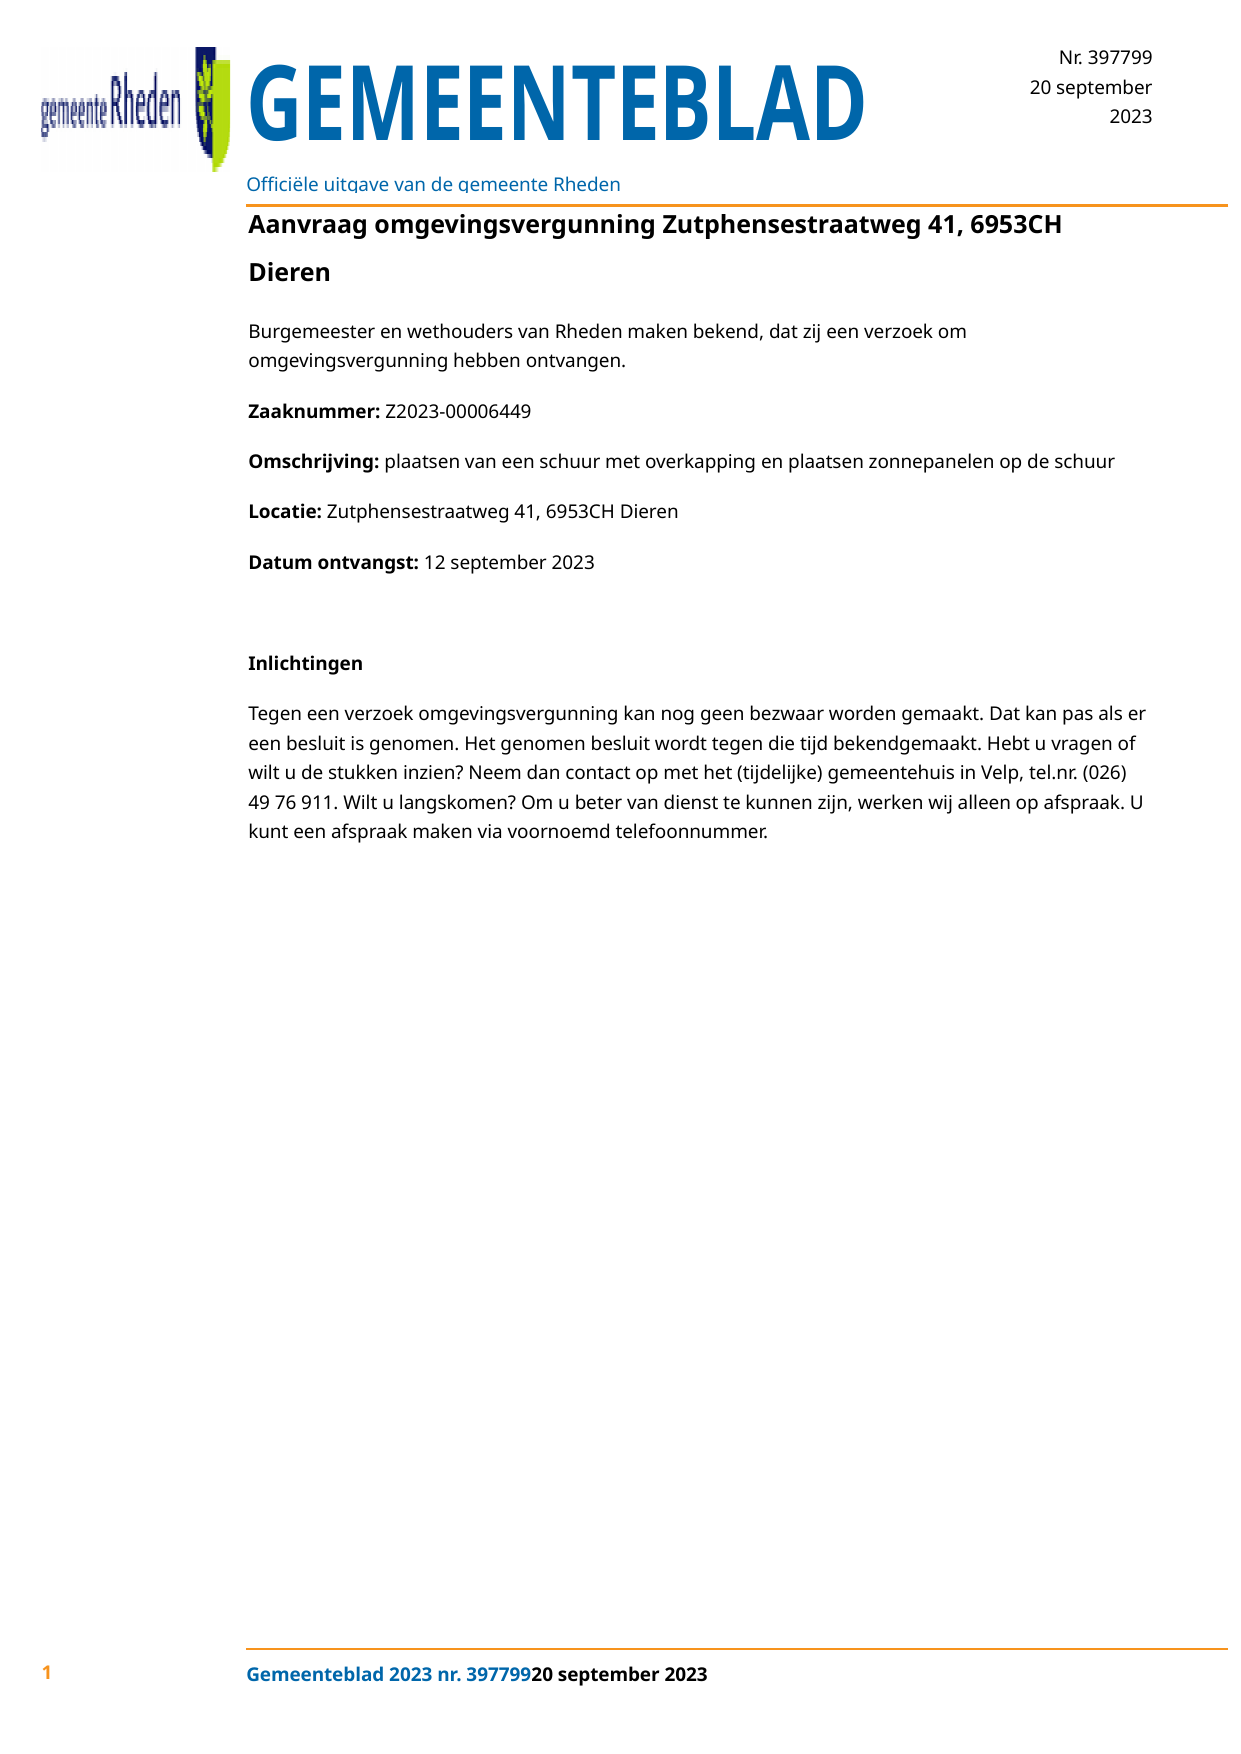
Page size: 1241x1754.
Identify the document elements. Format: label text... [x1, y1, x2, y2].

text Datum ontvangst: 12 september 2023 [248, 549, 1152, 575]
text Tegen een verzoek omgevingsvergunning kan nog geen bezwaar worden gemaakt. Dat kan pas als er een besluit is genomen. Het genomen besluit wordt tegen die tijd bekendgemaakt. Hebt u vragen of wilt u de stukken inzien? Neem dan contact op met het (tijdelijke) gemeentehuis in Velp, tel.nr. (026) 49 76 911. Wilt u langskomen? Om u beter van dienst te kunnen zijn, werken wij alleen op afspraak. U kunt een afspraak maken via voornoemd telefoonnummer. [248, 700, 1152, 844]
text Omschrijving: plaatsen van een schuur met overkapping en plaatsen zonnepanelen op de schuur [248, 448, 1152, 474]
picture [41, 47, 231, 172]
text Zaaknummer: Z2023-00006449 [248, 398, 1152, 424]
text Locatie: Zutphensestraatweg 41, 6953CH Dieren [248, 499, 1152, 524]
text Aanvraag omgevingsvergunning Zutphensestraatweg 41, 6953CH Dieren [248, 207, 1152, 288]
text Inlichtingen [248, 650, 1152, 676]
text Burgemeester en wethouders van Rheden maken bekend, dat zij een verzoek om omgevingsvergunning hebben ontvangen. [248, 318, 1152, 373]
